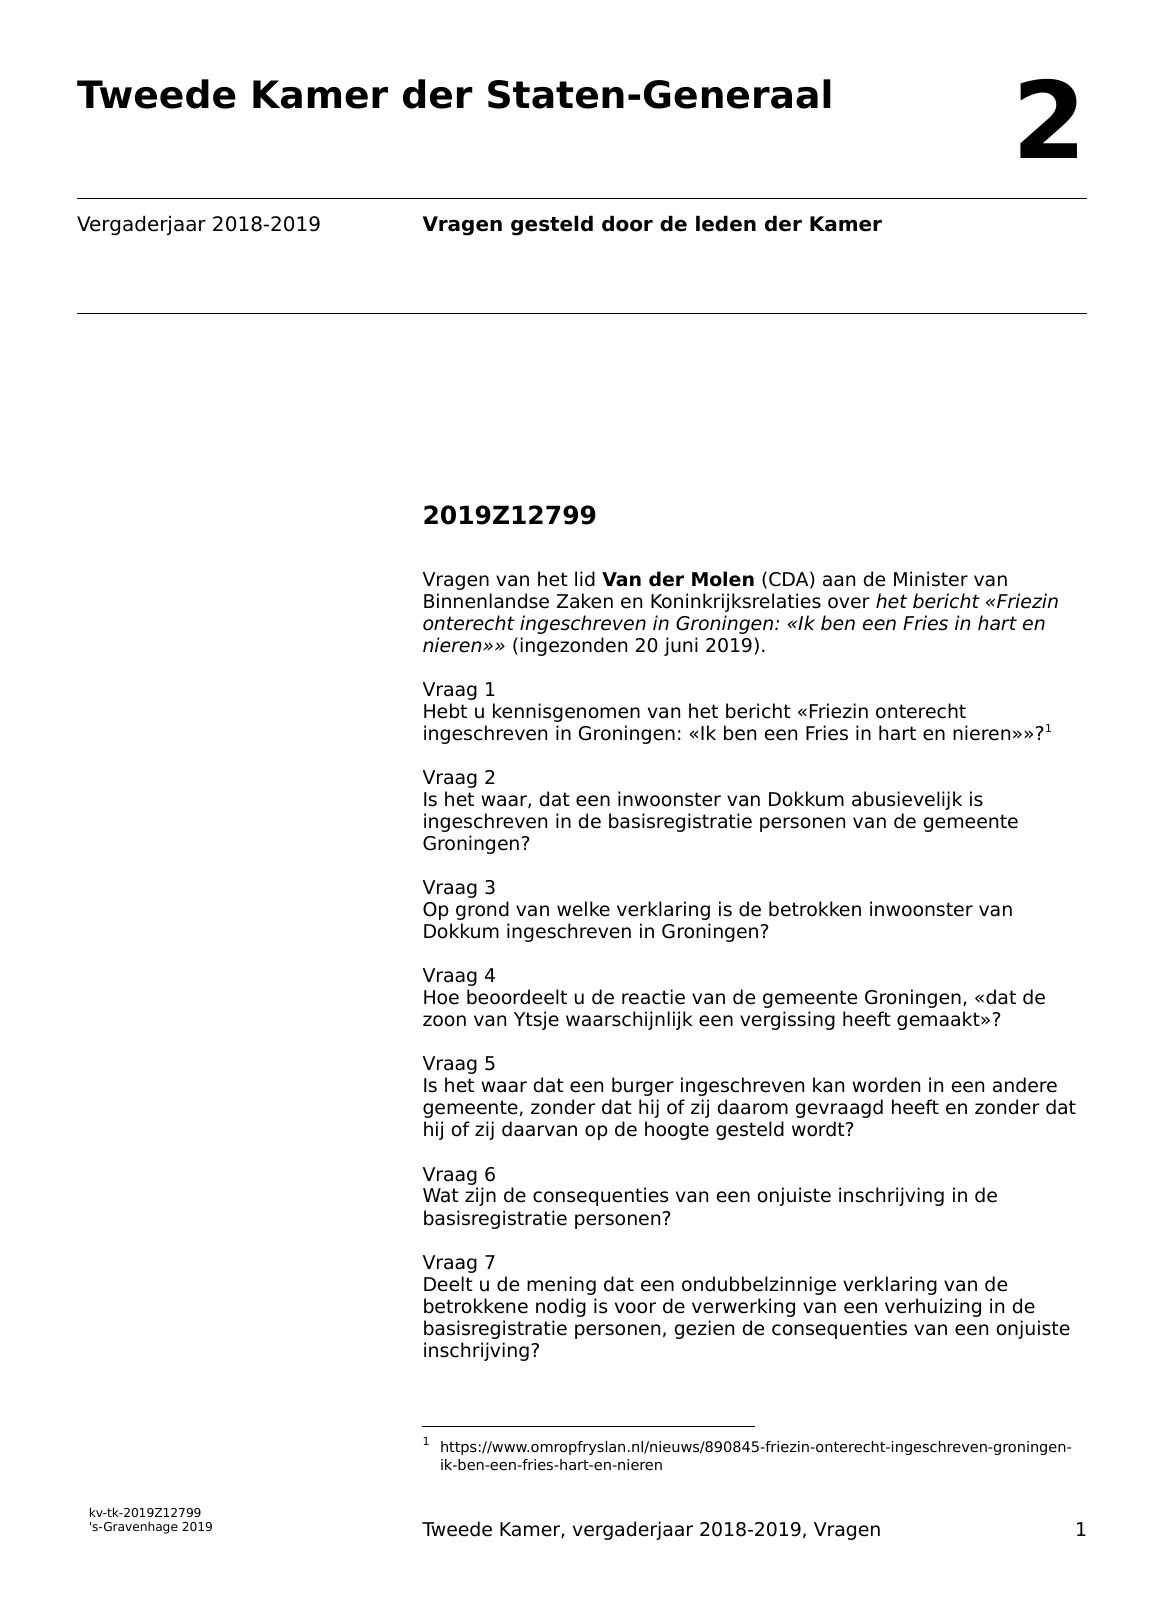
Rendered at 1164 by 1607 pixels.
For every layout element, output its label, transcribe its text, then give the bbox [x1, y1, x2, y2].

text Hoe beoordeelt u de reactie van de gemeente Groningen, «dat de zoon van Ytsje waarschijnlijk een vergissing heeft gemaakt»? [422, 987, 1087, 1031]
text Deelt u de mening dat een ondubbelzinnige verklaring van de betrokkene nodig is voor de verwerking van een verhuizing in de basisregistratie personen, gezien de consequenties van een onjuiste inschrijving? [422, 1273, 1087, 1361]
text Vraag 2 [422, 767, 1087, 789]
text Hebt u kennisgenomen van het bericht «Friezin onterecht ingeschreven in Groningen: «Ik ben een Fries in hart en nieren»»? [422, 701, 1087, 745]
text Vraag 5 [422, 1053, 1087, 1075]
text Op grond van welke verklaring is de betrokken inwoonster van Dokkum ingeschreven in Groningen? [422, 899, 1087, 943]
text kv-tk-2019Z12799 [88, 1506, 323, 1520]
text Wat zijn de consequenties van een onjuiste inschrijving in de basisregistratie personen? [422, 1185, 1087, 1229]
text Vraag 7 [422, 1252, 1087, 1273]
text Vraag 6 [422, 1163, 1087, 1185]
text Is het waar, dat een inwoonster van Dokkum abusievelijk is ingeschreven in de basisregistratie personen van de gemeente Groningen? [422, 789, 1087, 855]
table_cell Vergaderjaar 2018-2019 [77, 199, 422, 313]
table_cell Vragen gesteld door de leden der Kamer [422, 199, 1087, 313]
text 2019Z12799 [422, 501, 1087, 531]
text Vraag 3 [422, 877, 1087, 899]
table_header Tweede Kamer der Staten-Generaal [77, 59, 886, 198]
text Is het waar dat een burger ingeschreven kan worden in een andere gemeente, zonder dat hij of zij daarom gevraagd heeft en zonder dat hij of zij daarvan op de hoogte gesteld wordt? [422, 1075, 1087, 1141]
text Vraag 4 [422, 965, 1087, 987]
table_header 2 [886, 59, 1087, 198]
text 's-Gravenhage 2019 [88, 1520, 323, 1534]
text Vragen van het lid Van der Molen (CDA) aan de Minister van Binnenlandse Zaken en Koninkrijksrelaties over het bericht «Friezin onterecht ingeschreven in Groningen: «Ik ben een Fries in hart en nieren»» (ingezonden 20 juni 2019). [422, 569, 1087, 657]
text https://www.omropfryslan.nl/nieuws/890845-friezin-onterecht-ingeschreven-groningen-ik-ben-een-fries-hart-en-nieren [422, 1435, 1087, 1474]
text Vraag 1 [422, 679, 1087, 701]
